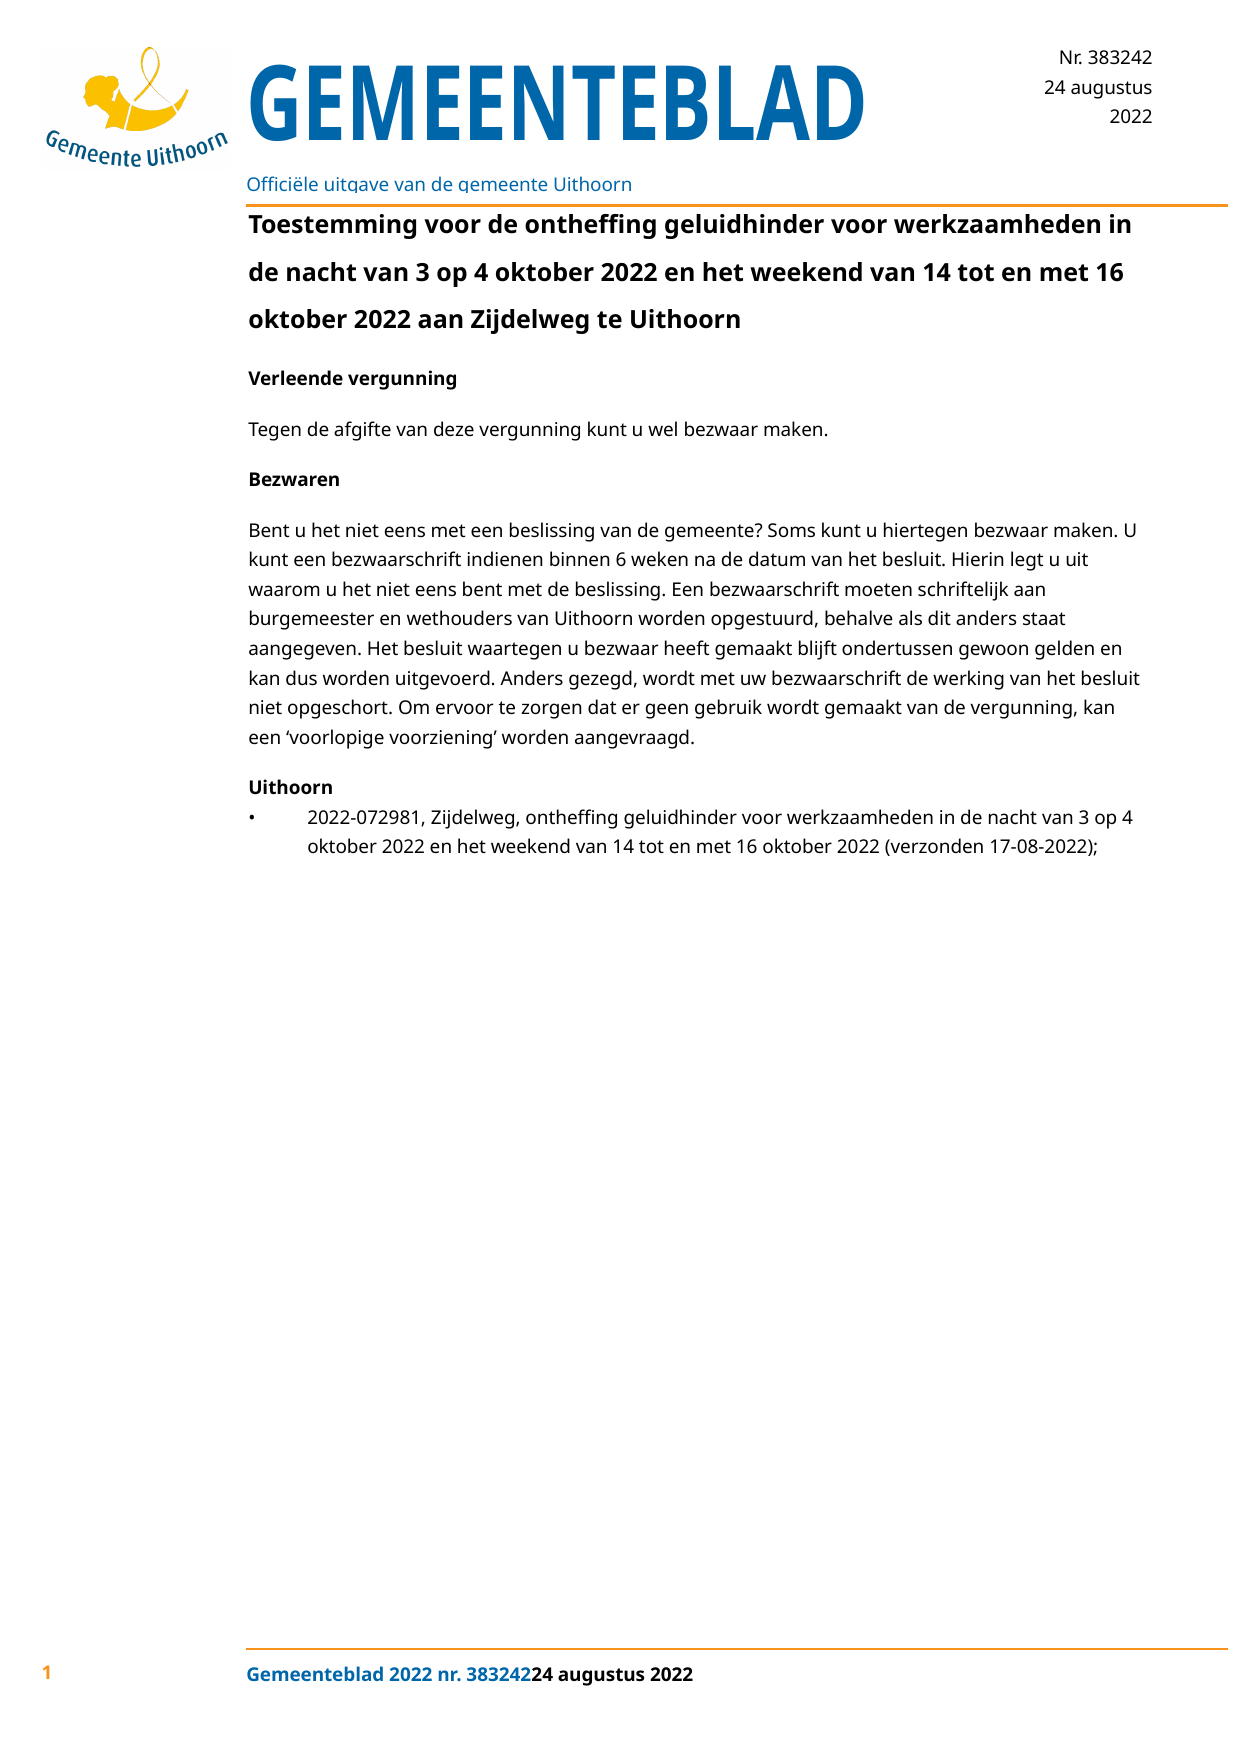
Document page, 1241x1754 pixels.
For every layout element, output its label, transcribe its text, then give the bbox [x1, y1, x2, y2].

list 2022-072981, Zijdelweg, ontheffing geluidhinder voor werkzaamheden in de nacht van 3 op 4 oktober 2022 en het weekend van 14 tot en met 16 oktober 2022 (verzonden 17-08-2022); [248, 804, 1152, 859]
picture [41, 47, 231, 172]
text Tegen de afgifte van deze vergunning kunt u wel bezwaar maken. [248, 416, 1152, 442]
text Verleende vergunning [248, 366, 1152, 391]
text Uithoorn [248, 774, 1152, 800]
text Bezwaren [248, 466, 1152, 492]
text Bent u het niet eens met een beslissing van de gemeente? Soms kunt u hiertegen bezwaar maken. U kunt een bezwaarschrift indienen binnen 6 weken na de datum van het besluit. Hierin legt u uit waarom u het niet eens bent met de beslissing. Een bezwaarschrift moeten schriftelijk aan burgemeester en wethouders van Uithoorn worden opgestuurd, behalve als dit anders staat aangegeven. Het besluit waartegen u bezwaar heeft gemaakt blijft ondertussen gewoon gelden en kan dus worden uitgevoerd. Anders gezegd, wordt met uw bezwaarschrift de werking van het besluit niet opgeschort. Om ervoor te zorgen dat er geen gebruik wordt gemaakt van de vergunning, kan een ‘voorlopige voorziening’ worden aangevraagd. [248, 517, 1152, 749]
text Toestemming voor de ontheffing geluidhinder voor werkzaamheden in de nacht van 3 op 4 oktober 2022 en het weekend van 14 tot en met 16 oktober 2022 aan Zijdelweg te Uithoorn [248, 207, 1152, 336]
